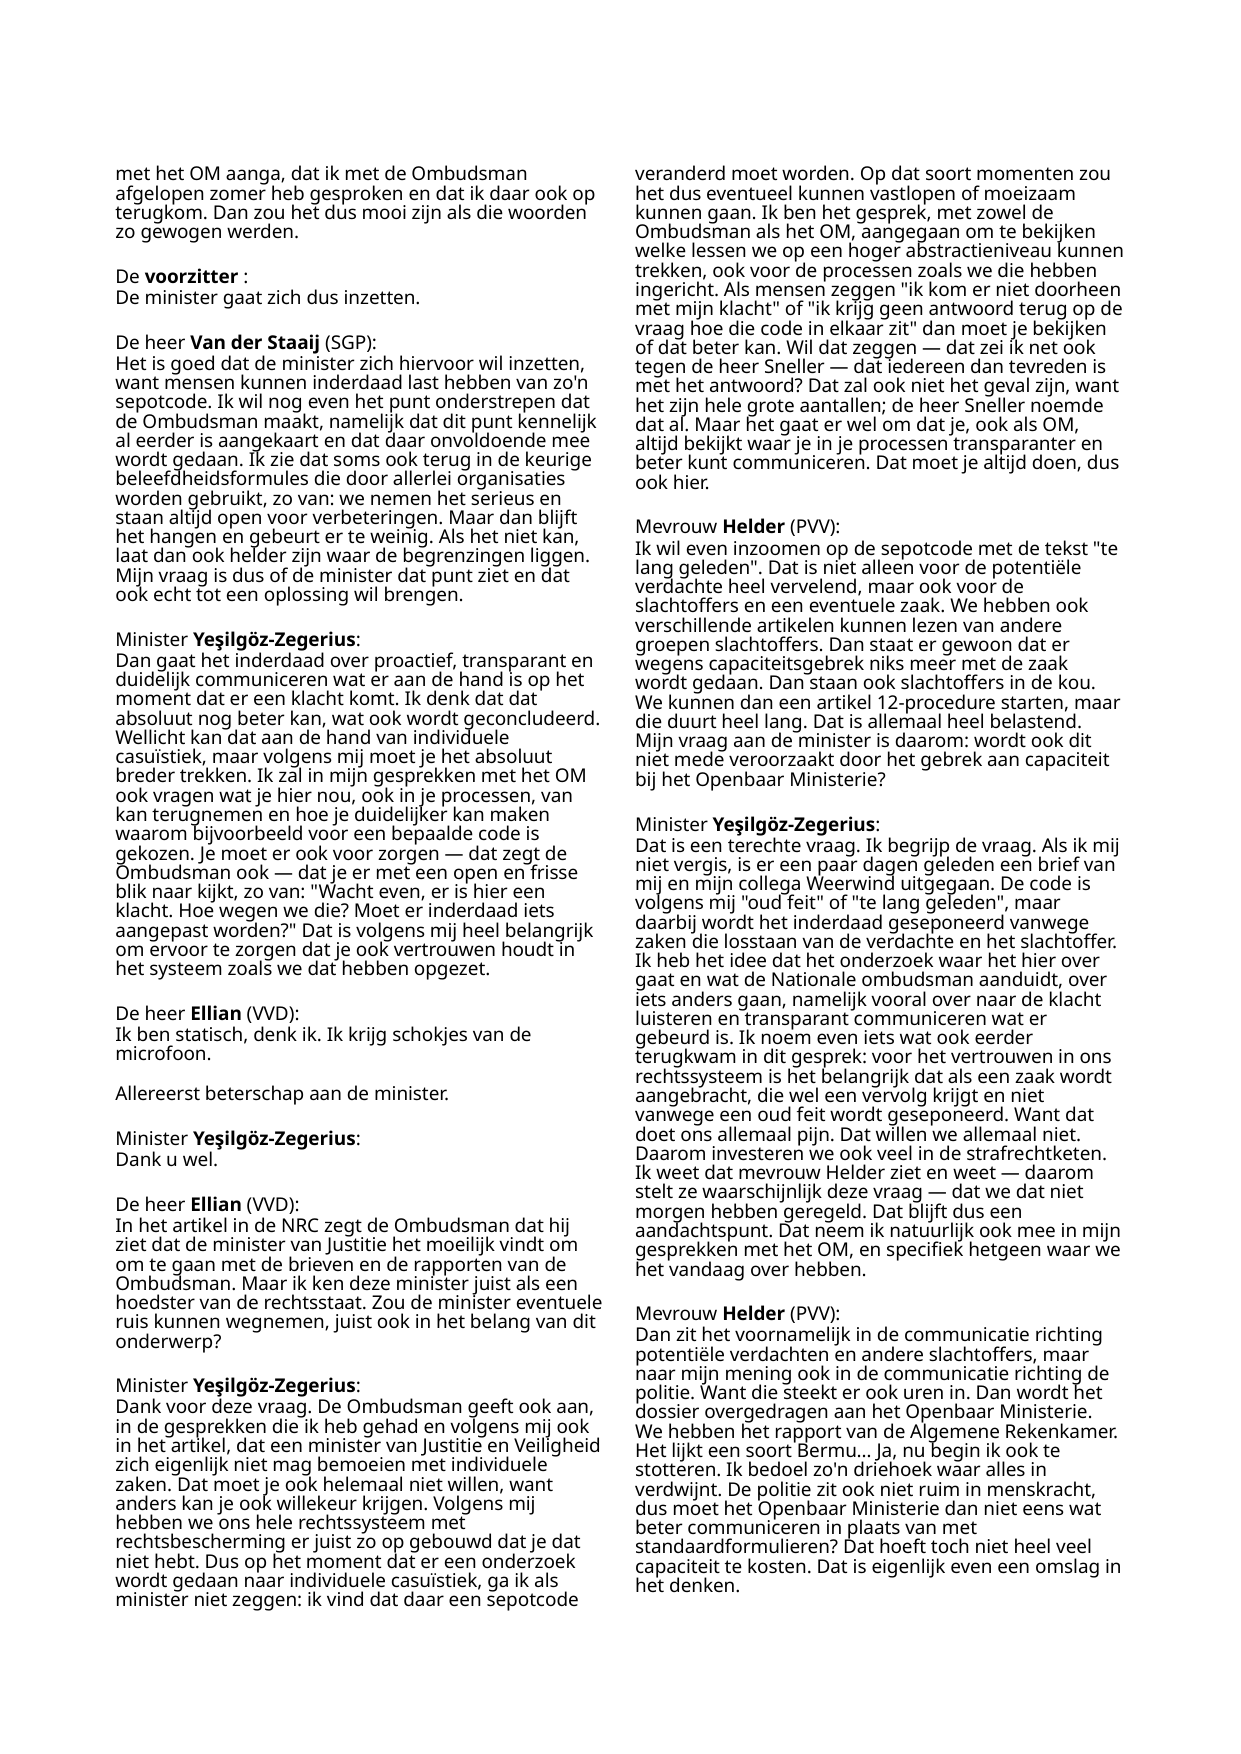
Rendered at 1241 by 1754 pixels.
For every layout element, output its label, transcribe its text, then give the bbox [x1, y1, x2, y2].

text Dat is een terechte vraag. Ik begrijp de vraag. Als ik mij niet vergis, is er een paar dagen geleden een brief van mij en mijn collega Weerwind uitgegaan. De code is volgens mij "oud feit" of "te lang geleden", maar daarbij wordt het inderdaad geseponeerd vanwege zaken die losstaan van de verdachte en het slachtoffer. Ik heb het idee dat het onderzoek waar het hier over gaat en wat de Nationale ombudsman aanduidt, over iets anders gaan, namelijk vooral over naar de klacht luisteren en transparant communiceren wat er gebeurd is. Ik noem even iets wat ook eerder terugkwam in dit gesprek: voor het vertrouwen in ons rechtssysteem is het belangrijk dat als een zaak wordt aangebracht, die wel een vervolg krijgt en niet vanwege een oud feit wordt geseponeerd. Want dat doet ons allemaal pijn. Dat willen we allemaal niet. Daarom investeren we ook veel in de strafrechtketen. Ik weet dat mevrouw Helder ziet en weet — daarom stelt ze waarschijnlijk deze vraag — dat we dat niet morgen hebben geregeld. Dat blijft dus een aandachtspunt. Dat neem ik natuurlijk ook mee in mijn gesprekken met het OM, en specifiek hetgeen waar we het vandaag over hebben. [635, 837, 1125, 1280]
text In het artikel in de NRC zegt de Ombudsman dat hij ziet dat de minister van Justitie het moeilijk vindt om om te gaan met de brieven en de rapporten van de Ombudsman. Maar ik ken deze minister juist als een hoedster van de rechtsstaat. Zou de minister eventuele ruis kunnen wegnemen, juist ook in het belang van dit onderwerp? [115, 1217, 605, 1352]
text Het is goed dat de minister zich hiervoor wil inzetten, want mensen kunnen inderdaad last hebben van zo'n sepotcode. Ik wil nog even het punt onderstrepen dat de Ombudsman maakt, namelijk dat dit punt kennelijk al eerder is aangekaart en dat daar onvoldoende mee wordt gedaan. Ik zie dat soms ook terug in de keurige beleefdheidsformules die door allerlei organisaties worden gebruikt, zo van: we nemen het serieus en staan altijd open voor verbeteringen. Maar dan blijft het hangen en gebeurt er te weinig. Als het niet kan, laat dan ook helder zijn waar de begrenzingen liggen. Mijn vraag is dus of de minister dat punt ziet en dat ook echt tot een oplossing wil brengen. [115, 355, 605, 605]
text Dank u wel. [115, 1151, 605, 1170]
text Ik wil even inzoomen op de sepotcode met de tekst "te lang geleden". Dat is niet alleen voor de potentiële verdachte heel vervelend, maar ook voor de slachtoffers en een eventuele zaak. We hebben ook verschillende artikelen kunnen lezen van andere groepen slachtoffers. Dan staat er gewoon dat er wegens capaciteitsgebrek niks meer met de zaak wordt gedaan. Dan staan ook slachtoffers in de kou. We kunnen dan een artikel 12-procedure starten, maar die duurt heel lang. Dat is allemaal heel belastend. Mijn vraag aan de minister is daarom: wordt ook dit niet mede veroorzaakt door het gebrek aan capaciteit bij het Openbaar Ministerie? [635, 539, 1125, 790]
text Dan zit het voornamelijk in de communicatie richting potentiële verdachten en andere slachtoffers, maar naar mijn mening ook in de communicatie richting de politie. Want die steekt er ook uren in. Dan wordt het dossier overgedragen aan het Openbaar Ministerie. We hebben het rapport van de Algemene Rekenkamer. Het lijkt een soort Bermu… Ja, nu begin ik ook te stotteren. Ik bedoel zo'n driehoek waar alles in verdwijnt. De politie zit ook niet ruim in menskracht, dus moet het Openbaar Ministerie dan niet eens wat beter communiceren in plaats van met standaardformulieren? Dat hoeft toch niet heel veel capaciteit te kosten. Dat is eigenlijk even een omslag in het denken. [635, 1326, 1125, 1596]
text Minister Yeşilgöz-Zegerius: [115, 1373, 605, 1398]
text met het OM aanga, dat ik met de Ombudsman afgelopen zomer heb gesproken en dat ik daar ook op terugkom. Dan zou het dus mooi zijn als die woorden zo gewogen werden. [115, 165, 605, 242]
text De heer Ellian (VVD): [115, 1000, 605, 1026]
text veranderd moet worden. Op dat soort momenten zou het dus eventueel kunnen vastlopen of moeizaam kunnen gaan. Ik ben het gesprek, met zowel de Ombudsman als het OM, aangegaan om te bekijken welke lessen we op een hoger abstractieniveau kunnen trekken, ook voor de processen zoals we die hebben ingericht. Als mensen zeggen "ik kom er niet doorheen met mijn klacht" of "ik krijg geen antwoord terug op de vraag hoe die code in elkaar zit" dan moet je bekijken of dat beter kan. Wil dat zeggen — dat zei ik net ook tegen de heer Sneller — dat iedereen dan tevreden is met het antwoord? Dat zal ook niet het geval zijn, want het zijn hele grote aantallen; de heer Sneller noemde dat al. Maar het gaat er wel om dat je, ook als OM, altijd bekijkt waar je in je processen transparanter en beter kunt communiceren. Dat moet je altijd doen, dus ook hier. [635, 165, 1125, 493]
text Allereerst beterschap aan de minister. [115, 1085, 605, 1104]
text Minister Yeşilgöz-Zegerius: [115, 1125, 605, 1151]
text De minister gaat zich dus inzetten. [115, 289, 605, 308]
text Minister Yeşilgöz-Zegerius: [115, 626, 605, 652]
text De voorzitter : [115, 263, 605, 289]
text Dan gaat het inderdaad over proactief, transparant en duidelijk communiceren wat er aan de hand is op het moment dat er een klacht komt. Ik denk dat dat absoluut nog beter kan, wat ook wordt geconcludeerd. Wellicht kan dat aan de hand van individuele casuïstiek, maar volgens mij moet je het absoluut breder trekken. Ik zal in mijn gesprekken met het OM ook vragen wat je hier nou, ook in je processen, van kan terugnemen en hoe je duidelijker kan maken waarom bijvoorbeeld voor een bepaalde code is gekozen. Je moet er ook voor zorgen — dat zegt de Ombudsman ook — dat je er met een open en frisse blik naar kijkt, zo van: "Wacht even, er is hier een klacht. Hoe wegen we die? Moet er inderdaad iets aangepast worden?" Dat is volgens mij heel belangrijk om ervoor te zorgen dat je ook vertrouwen houdt in het systeem zoals we dat hebben opgezet. [115, 652, 605, 979]
text Mevrouw Helder (PVV): [635, 1301, 1125, 1326]
text Dank voor deze vraag. De Ombudsman geeft ook aan, in de gesprekken die ik heb gehad en volgens mij ook in het artikel, dat een minister van Justitie en Veiligheid zich eigenlijk niet mag bemoeien met individuele zaken. Dat moet je ook helemaal niet willen, want anders kan je ook willekeur krijgen. Volgens mij hebben we ons hele rechtssysteem met rechtsbescherming er juist zo op gebouwd dat je dat niet hebt. Dus op het moment dat er een onderzoek wordt gedaan naar individuele casuïstiek, ga ik als minister niet zeggen: ik vind dat daar een sepotcode [115, 1398, 605, 1610]
text Mevrouw Helder (PVV): [635, 514, 1125, 539]
text Minister Yeşilgöz-Zegerius: [635, 811, 1125, 837]
text De heer Van der Staaij (SGP): [115, 329, 605, 355]
text De heer Ellian (VVD): [115, 1191, 605, 1217]
text Ik ben statisch, denk ik. Ik krijg schokjes van de microfoon. [115, 1026, 605, 1064]
